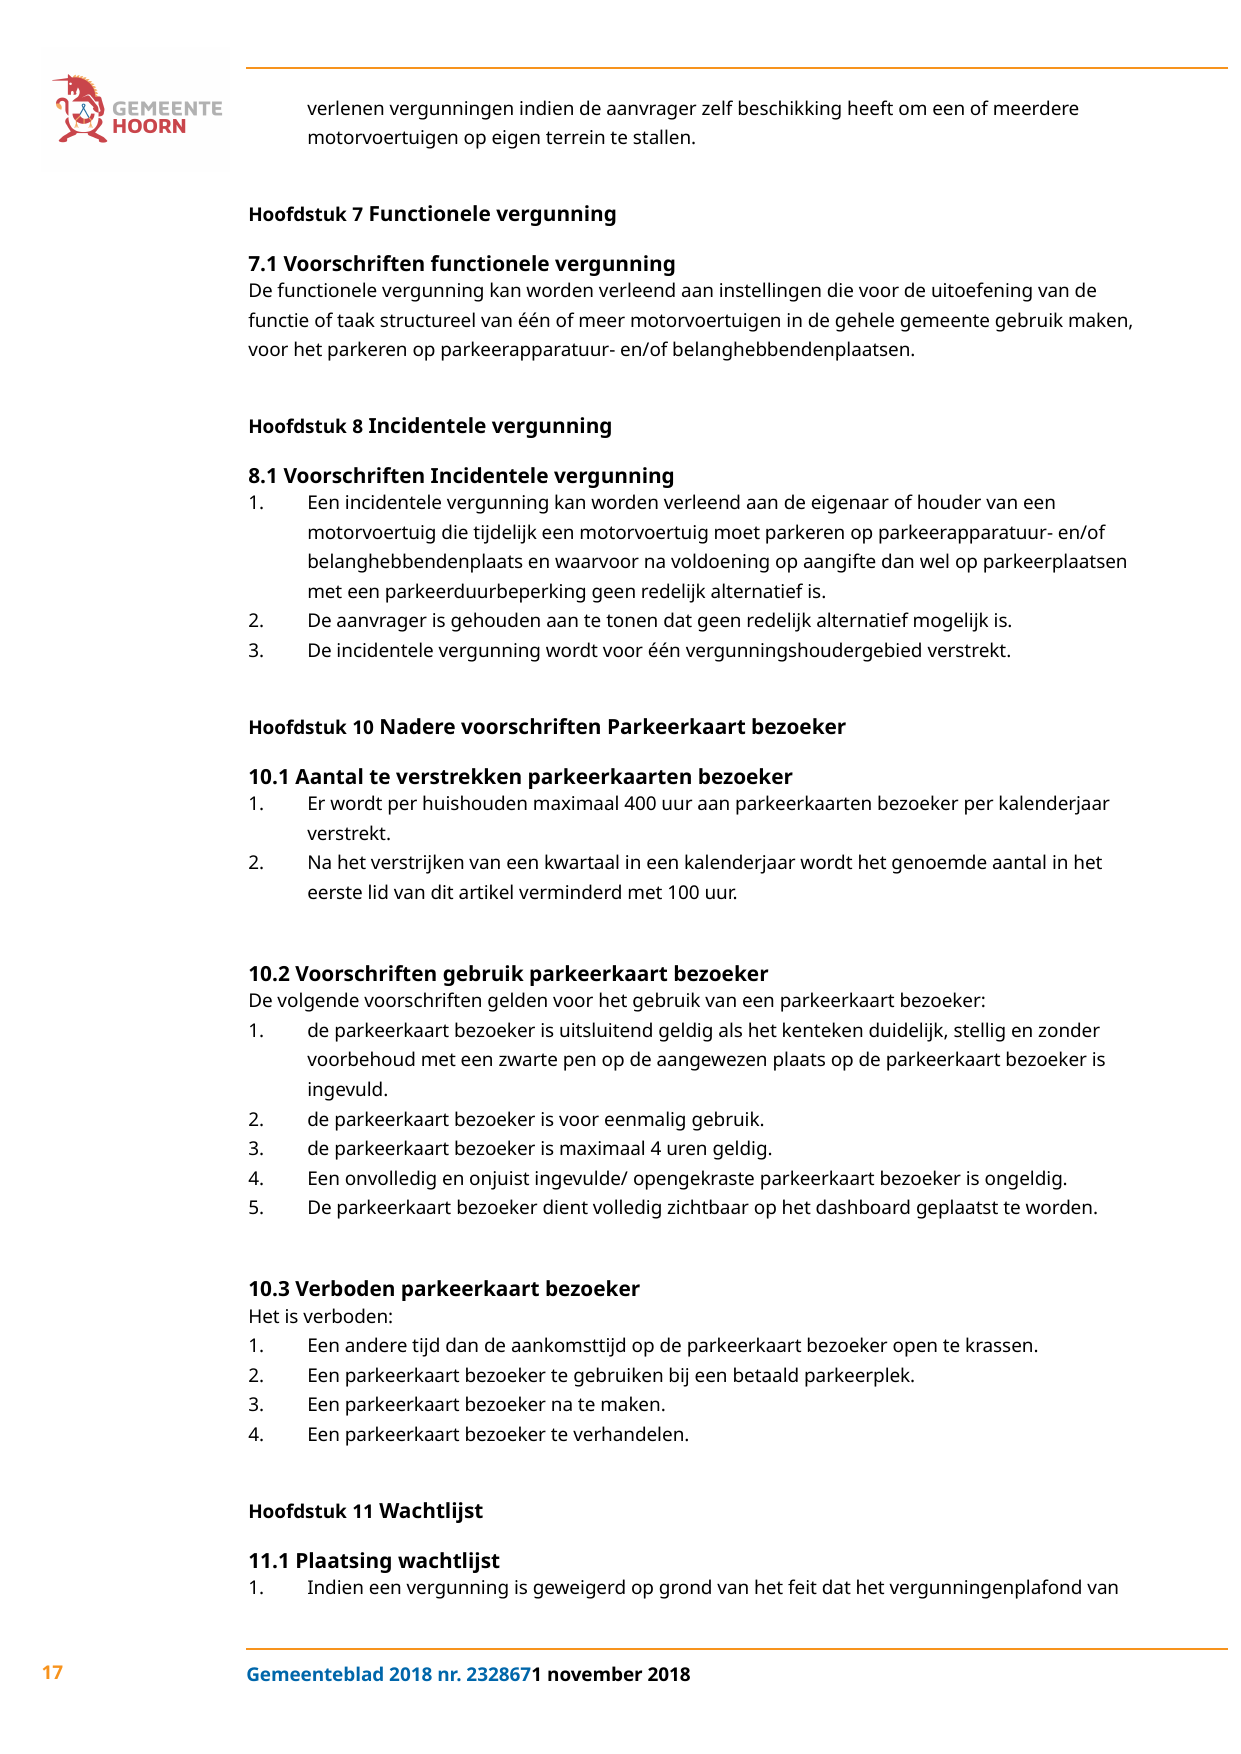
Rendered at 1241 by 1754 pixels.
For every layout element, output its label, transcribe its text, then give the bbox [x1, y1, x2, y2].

list Een parkeerkaart bezoeker te verhandelen. [248, 1421, 1152, 1447]
list De incidentele vergunning wordt voor één vergunningshoudergebied verstrekt. [248, 637, 1152, 663]
list Een onvolledig en onjuist ingevulde/ opengekraste parkeerkaart bezoeker is ongeldig. [248, 1165, 1152, 1191]
text 10.3 Verboden parkeerkaart bezoeker [248, 1274, 1152, 1303]
picture [41, 47, 231, 172]
list Een andere tijd dan de aankomsttijd op de parkeerkaart bezoeker open te krassen. [248, 1332, 1152, 1358]
text De volgende voorschriften gelden voor het gebruik van een parkeerkaart bezoeker: [248, 987, 1152, 1013]
list de parkeerkaart bezoeker is uitsluitend geldig als het kenteken duidelijk, stellig en zonder voorbehoud met een zwarte pen op de aangewezen plaats op de parkeerkaart bezoeker is ingevuld. [248, 1017, 1152, 1102]
list de parkeerkaart bezoeker is voor eenmalig gebruik. [248, 1106, 1152, 1131]
text Hoofdstuk 7 Functionele vergunning [248, 199, 1152, 228]
list Een parkeerkaart bezoeker te gebruiken bij een betaald parkeerplek. [248, 1362, 1152, 1388]
text 11.1 Plaatsing wachtlijst [248, 1546, 1152, 1574]
text Het is verboden: [248, 1303, 1152, 1329]
list de parkeerkaart bezoeker is maximaal 4 uren geldig. [248, 1135, 1152, 1161]
list Een incidentele vergunning kan worden verleend aan de eigenaar of houder van een motorvoertuig die tijdelijk een motorvoertuig moet parkeren op parkeerapparatuur- en/of belanghebbendenplaats en waarvoor na voldoening op aangifte dan wel op parkeerplaatsen met een parkeerduurbeperking geen redelijk alternatief is. [248, 489, 1152, 604]
list verlenen vergunningen indien de aanvrager zelf beschikking heeft om een of meerdere motorvoertuigen op eigen terrein te stallen. [248, 95, 1152, 150]
text 8.1 Voorschriften Incidentele vergunning [248, 461, 1152, 489]
text 10.2 Voorschriften gebruik parkeerkaart bezoeker [248, 959, 1152, 987]
text De functionele vergunning kan worden verleend aan instellingen die voor de uitoefening van de functie of taak structureel van één of meer motorvoertuigen in de gehele gemeente gebruik maken, voor het parkeren op parkeerapparatuur- en/of belanghebbendenplaatsen. [248, 277, 1152, 362]
list Indien een vergunning is geweigerd op grond van het feit dat het vergunningenplafond van [248, 1574, 1152, 1600]
list De parkeerkaart bezoeker dient volledig zichtbaar op het dashboard geplaatst te worden. [248, 1194, 1152, 1220]
text Hoofdstuk 11 Wachtlijst [248, 1496, 1152, 1525]
text 10.1 Aantal te verstrekken parkeerkaarten bezoeker [248, 762, 1152, 790]
text Hoofdstuk 8 Incidentele vergunning [248, 412, 1152, 440]
list Een parkeerkaart bezoeker na te maken. [248, 1392, 1152, 1417]
list Er wordt per huishouden maximaal 400 uur aan parkeerkaarten bezoeker per kalenderjaar verstrekt. [248, 790, 1152, 846]
list De aanvrager is gehouden aan te tonen dat geen redelijk alternatief mogelijk is. [248, 608, 1152, 633]
text Hoofdstuk 10 Nadere voorschriften Parkeerkaart bezoeker [248, 712, 1152, 741]
text 7.1 Voorschriften functionele vergunning [248, 249, 1152, 277]
list Na het verstrijken van een kwartaal in een kalenderjaar wordt het genoemde aantal in het eerste lid van dit artikel verminderd met 100 uur. [248, 849, 1152, 905]
